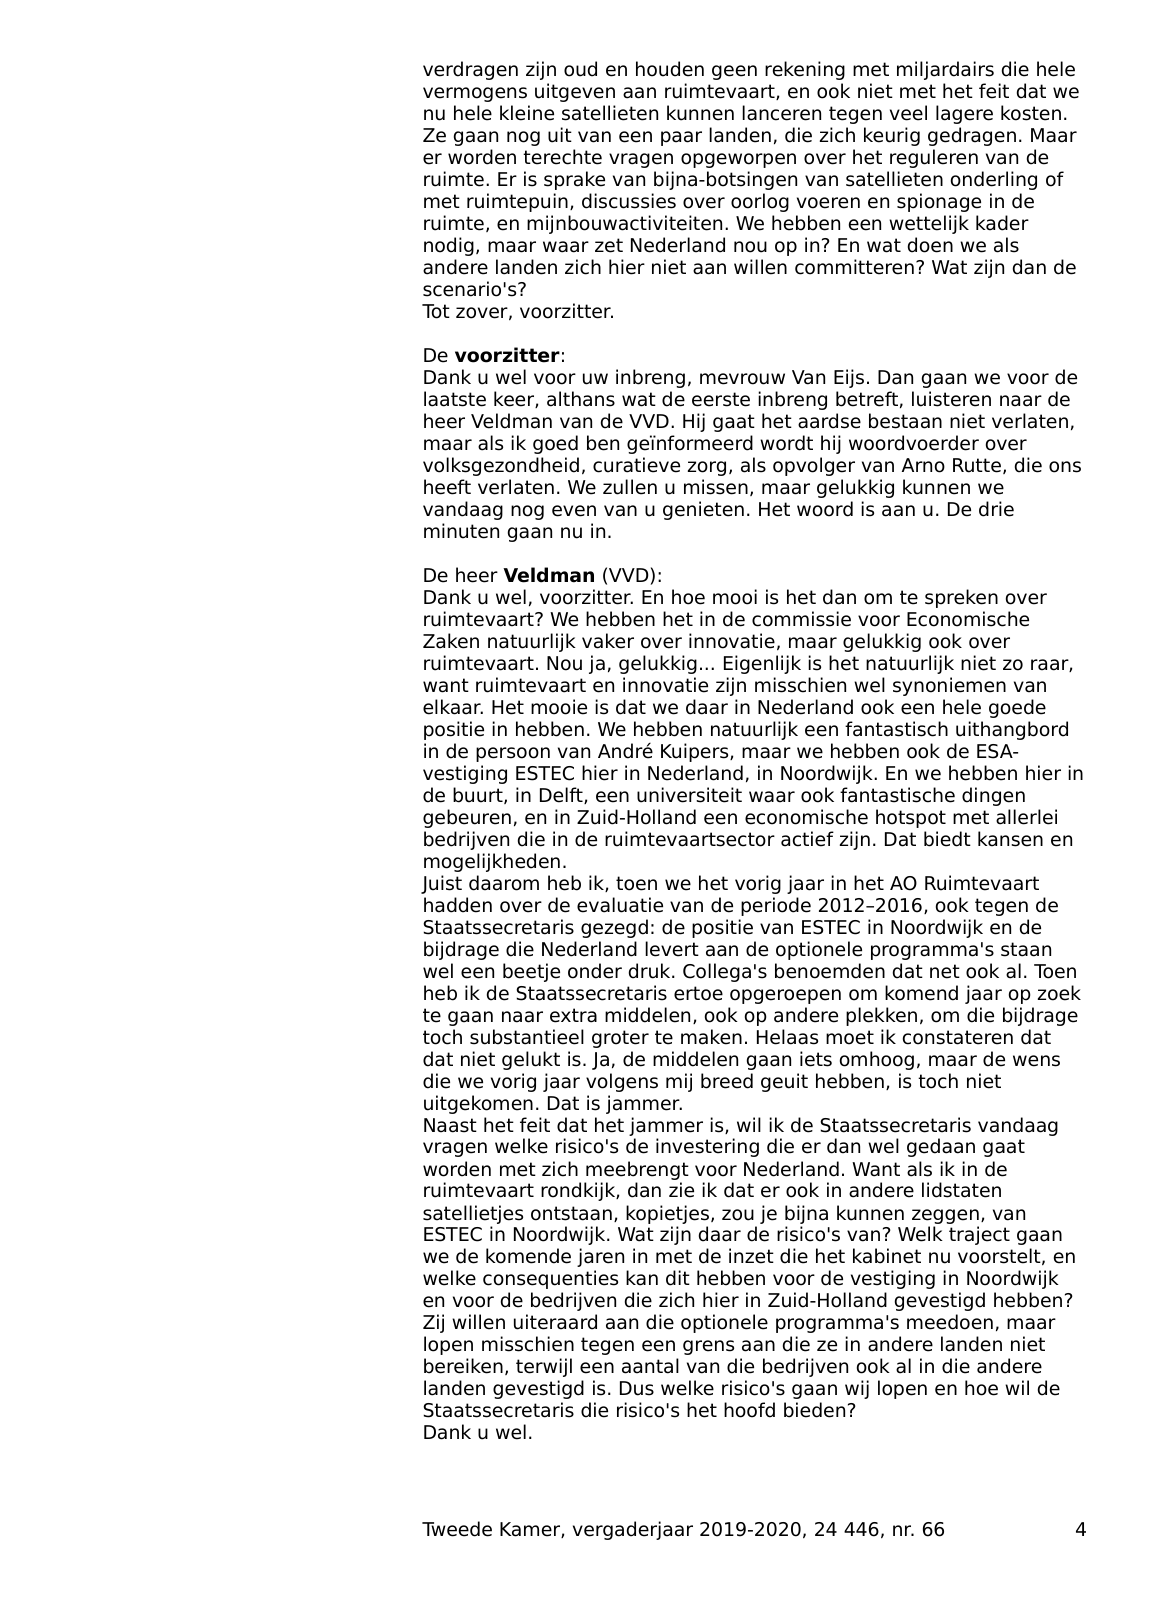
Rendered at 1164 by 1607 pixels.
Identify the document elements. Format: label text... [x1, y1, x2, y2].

text De heer Veldman (VVD): [422, 565, 1087, 587]
text Tot zover, voorzitter. [422, 301, 1087, 323]
text Dank u wel voor uw inbreng, mevrouw Van Eijs. Dan gaan we voor de laatste keer, althans wat de eerste inbreng betreft, luisteren naar de heer Veldman van de VVD. Hij gaat het aardse bestaan niet verlaten, maar als ik goed ben geïnformeerd wordt hij woordvoerder over volksgezondheid, curatieve zorg, als opvolger van Arno Rutte, die ons heeft verlaten. We zullen u missen, maar gelukkig kunnen we vandaag nog even van u genieten. Het woord is aan u. De drie minuten gaan nu in. [422, 367, 1087, 543]
text Naast het feit dat het jammer is, wil ik de Staatssecretaris vandaag vragen welke risico's de investering die er dan wel gedaan gaat worden met zich meebrengt voor Nederland. Want als ik in de ruimtevaart rondkijk, dan zie ik dat er ook in andere lidstaten satellietjes ontstaan, kopietjes, zou je bijna kunnen zeggen, van ESTEC in Noordwijk. Wat zijn daar de risico's van? Welk traject gaan we de komende jaren in met de inzet die het kabinet nu voorstelt, en welke consequenties kan dit hebben voor de vestiging in Noordwijk en voor de bedrijven die zich hier in Zuid-Holland gevestigd hebben? Zij willen uiteraard aan die optionele programma's meedoen, maar lopen misschien tegen een grens aan die ze in andere landen niet bereiken, terwijl een aantal van die bedrijven ook al in die andere landen gevestigd is. Dus welke risico's gaan wij lopen en hoe wil de Staatssecretaris die risico's het hoofd bieden? [422, 1114, 1087, 1422]
text Juist daarom heb ik, toen we het vorig jaar in het AO Ruimtevaart hadden over de evaluatie van de periode 2012–2016, ook tegen de Staatssecretaris gezegd: de positie van ESTEC in Noordwijk en de bijdrage die Nederland levert aan de optionele programma's staan wel een beetje onder druk. Collega's benoemden dat net ook al. Toen heb ik de Staatssecretaris ertoe opgeroepen om komend jaar op zoek te gaan naar extra middelen, ook op andere plekken, om die bijdrage toch substantieel groter te maken. Helaas moet ik constateren dat dat niet gelukt is. Ja, de middelen gaan iets omhoog, maar de wens die we vorig jaar volgens mij breed geuit hebben, is toch niet uitgekomen. Dat is jammer. [422, 873, 1087, 1114]
text Dank u wel, voorzitter. En hoe mooi is het dan om te spreken over ruimtevaart? We hebben het in de commissie voor Economische Zaken natuurlijk vaker over innovatie, maar gelukkig ook over ruimtevaart. Nou ja, gelukkig... Eigenlijk is het natuurlijk niet zo raar, want ruimtevaart en innovatie zijn misschien wel synoniemen van elkaar. Het mooie is dat we daar in Nederland ook een hele goede positie in hebben. We hebben natuurlijk een fantastisch uithangbord in de persoon van André Kuipers, maar we hebben ook de ESA-vestiging ESTEC hier in Nederland, in Noordwijk. En we hebben hier in de buurt, in Delft, een universiteit waar ook fantastische dingen gebeuren, en in Zuid-Holland een economische hotspot met allerlei bedrijven die in de ruimtevaartsector actief zijn. Dat biedt kansen en mogelijkheden. [422, 587, 1087, 873]
text De voorzitter: [422, 345, 1087, 367]
text Dank u wel. [422, 1422, 1087, 1444]
text verdragen zijn oud en houden geen rekening met miljardairs die hele vermogens uitgeven aan ruimtevaart, en ook niet met het feit dat we nu hele kleine satellieten kunnen lanceren tegen veel lagere kosten. Ze gaan nog uit van een paar landen, die zich keurig gedragen. Maar er worden terechte vragen opgeworpen over het reguleren van de ruimte. Er is sprake van bijna-botsingen van satellieten onderling of met ruimtepuin, discussies over oorlog voeren en spionage in de ruimte, en mijnbouwactiviteiten. We hebben een wettelijk kader nodig, maar waar zet Nederland nou op in? En wat doen we als andere landen zich hier niet aan willen committeren? Wat zijn dan de scenario's? [422, 59, 1087, 301]
